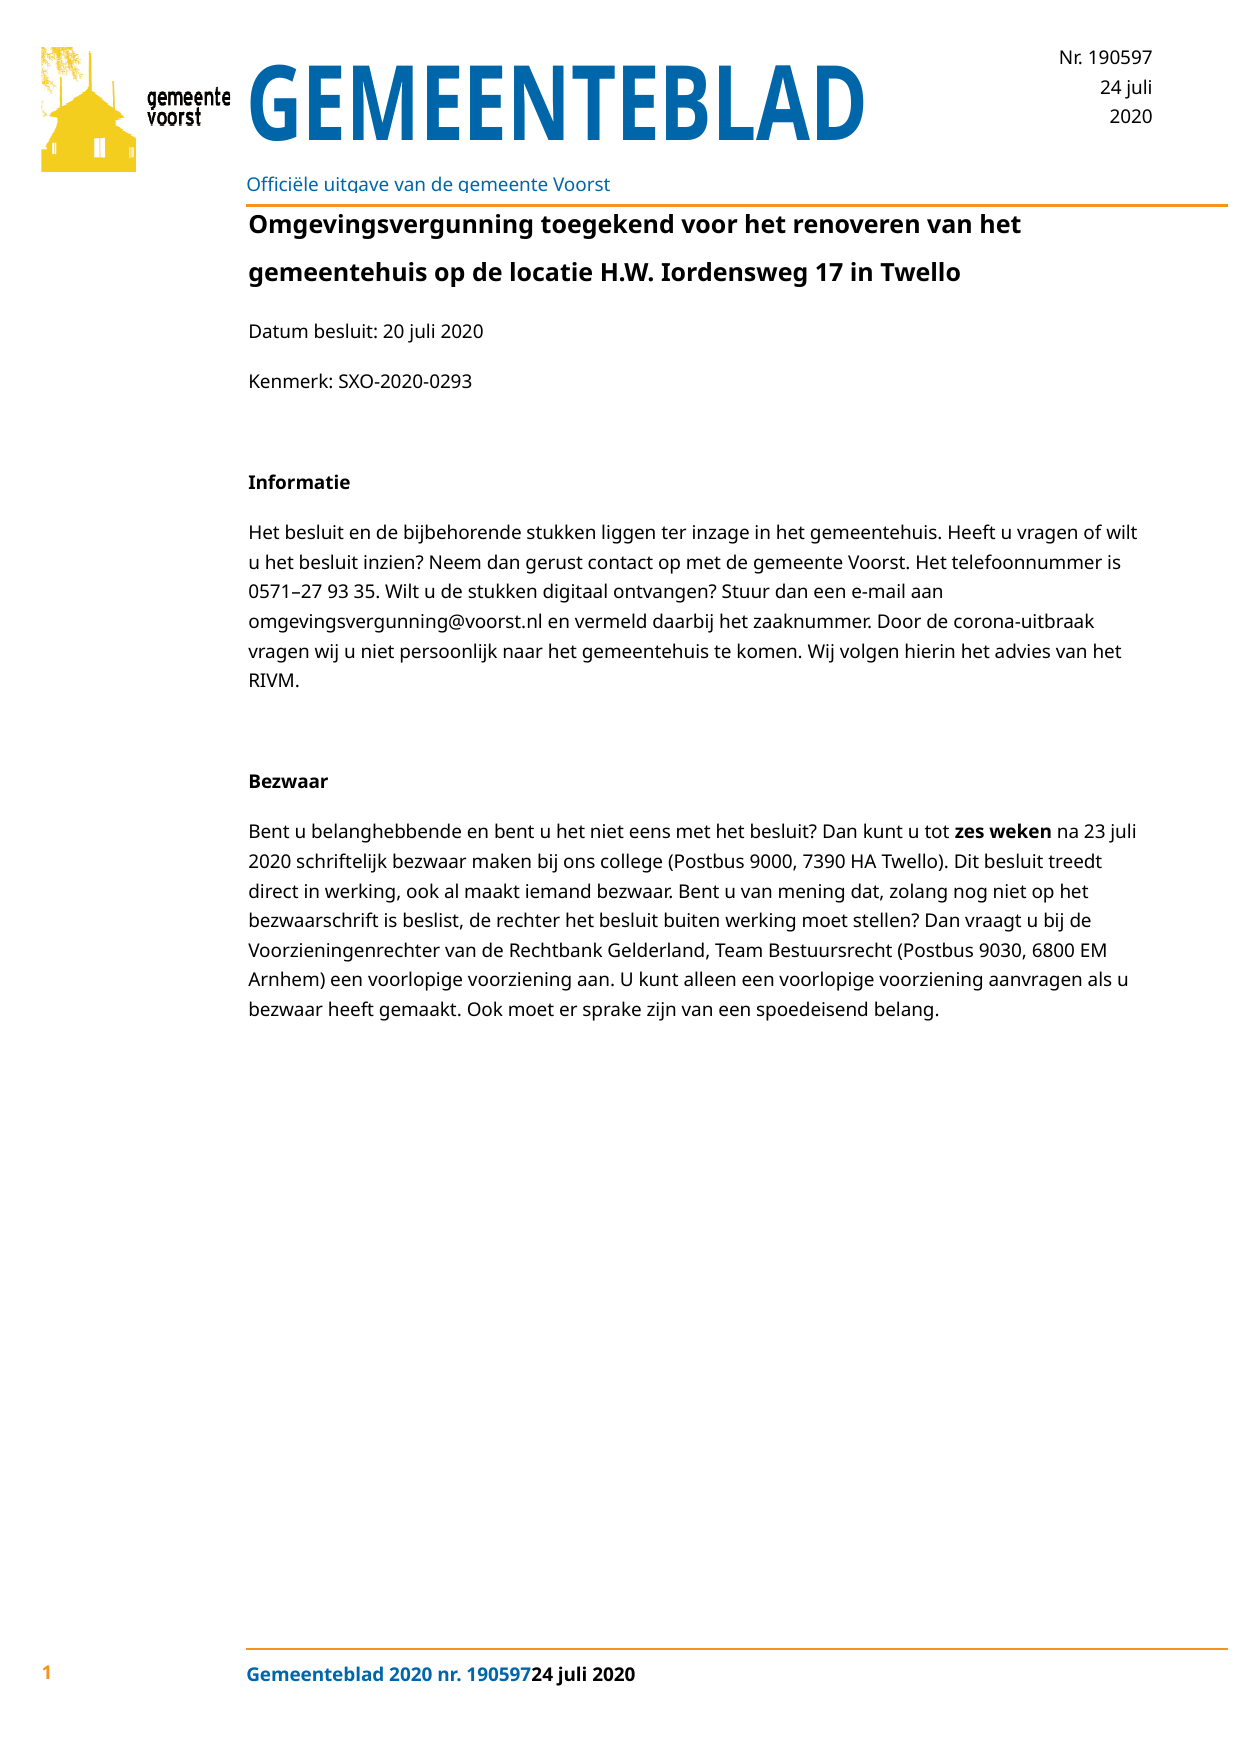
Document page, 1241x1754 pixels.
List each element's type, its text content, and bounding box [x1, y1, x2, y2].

text Datum besluit: 20 juli 2020 [248, 318, 1152, 344]
text Informatie [248, 469, 1152, 495]
text Het besluit en de bijbehorende stukken liggen ter inzage in het gemeentehuis. Heeft u vragen of wilt u het besluit inzien? Neem dan gerust contact op met de gemeente Voorst. Het telefoonnummer is 0571–27 93 35. Wilt u de stukken digitaal ontvangen? Stuur dan een e-mail aan omgevingsvergunning@voorst.nl en vermeld daarbij het zaaknummer. Door de corona-uitbraak vragen wij u niet persoonlijk naar het gemeentehuis te komen. Wij volgen hierin het advies van het RIVM. [248, 519, 1152, 693]
text Kenmerk: SXO-2020-0293 [248, 368, 1152, 394]
picture [41, 47, 231, 172]
text Omgevingsvergunning toegekend voor het renoveren van het gemeentehuis op de locatie H.W. Iordensweg 17 in Twello [248, 207, 1152, 288]
text Bent u belanghebbende en bent u het niet eens met het besluit? Dan kunt u tot zes weken na 23 juli 2020 schriftelijk bezwaar maken bij ons college (Postbus 9000, 7390 HA Twello). Dit besluit treedt direct in werking, ook al maakt iemand bezwaar. Bent u van mening dat, zolang nog niet op het bezwaarschrift is beslist, de rechter het besluit buiten werking moet stellen? Dan vraagt u bij de Voorzieningenrechter van de Rechtbank Gelderland, Team Bestuursrecht (Postbus 9030, 6800 EM Arnhem) een voorlopige voorziening aan. U kunt alleen een voorlopige voorziening aanvragen als u bezwaar heeft gemaakt. Ook moet er sprake zijn van een spoedeisend belang. [248, 819, 1152, 1022]
text Bezwaar [248, 768, 1152, 794]
